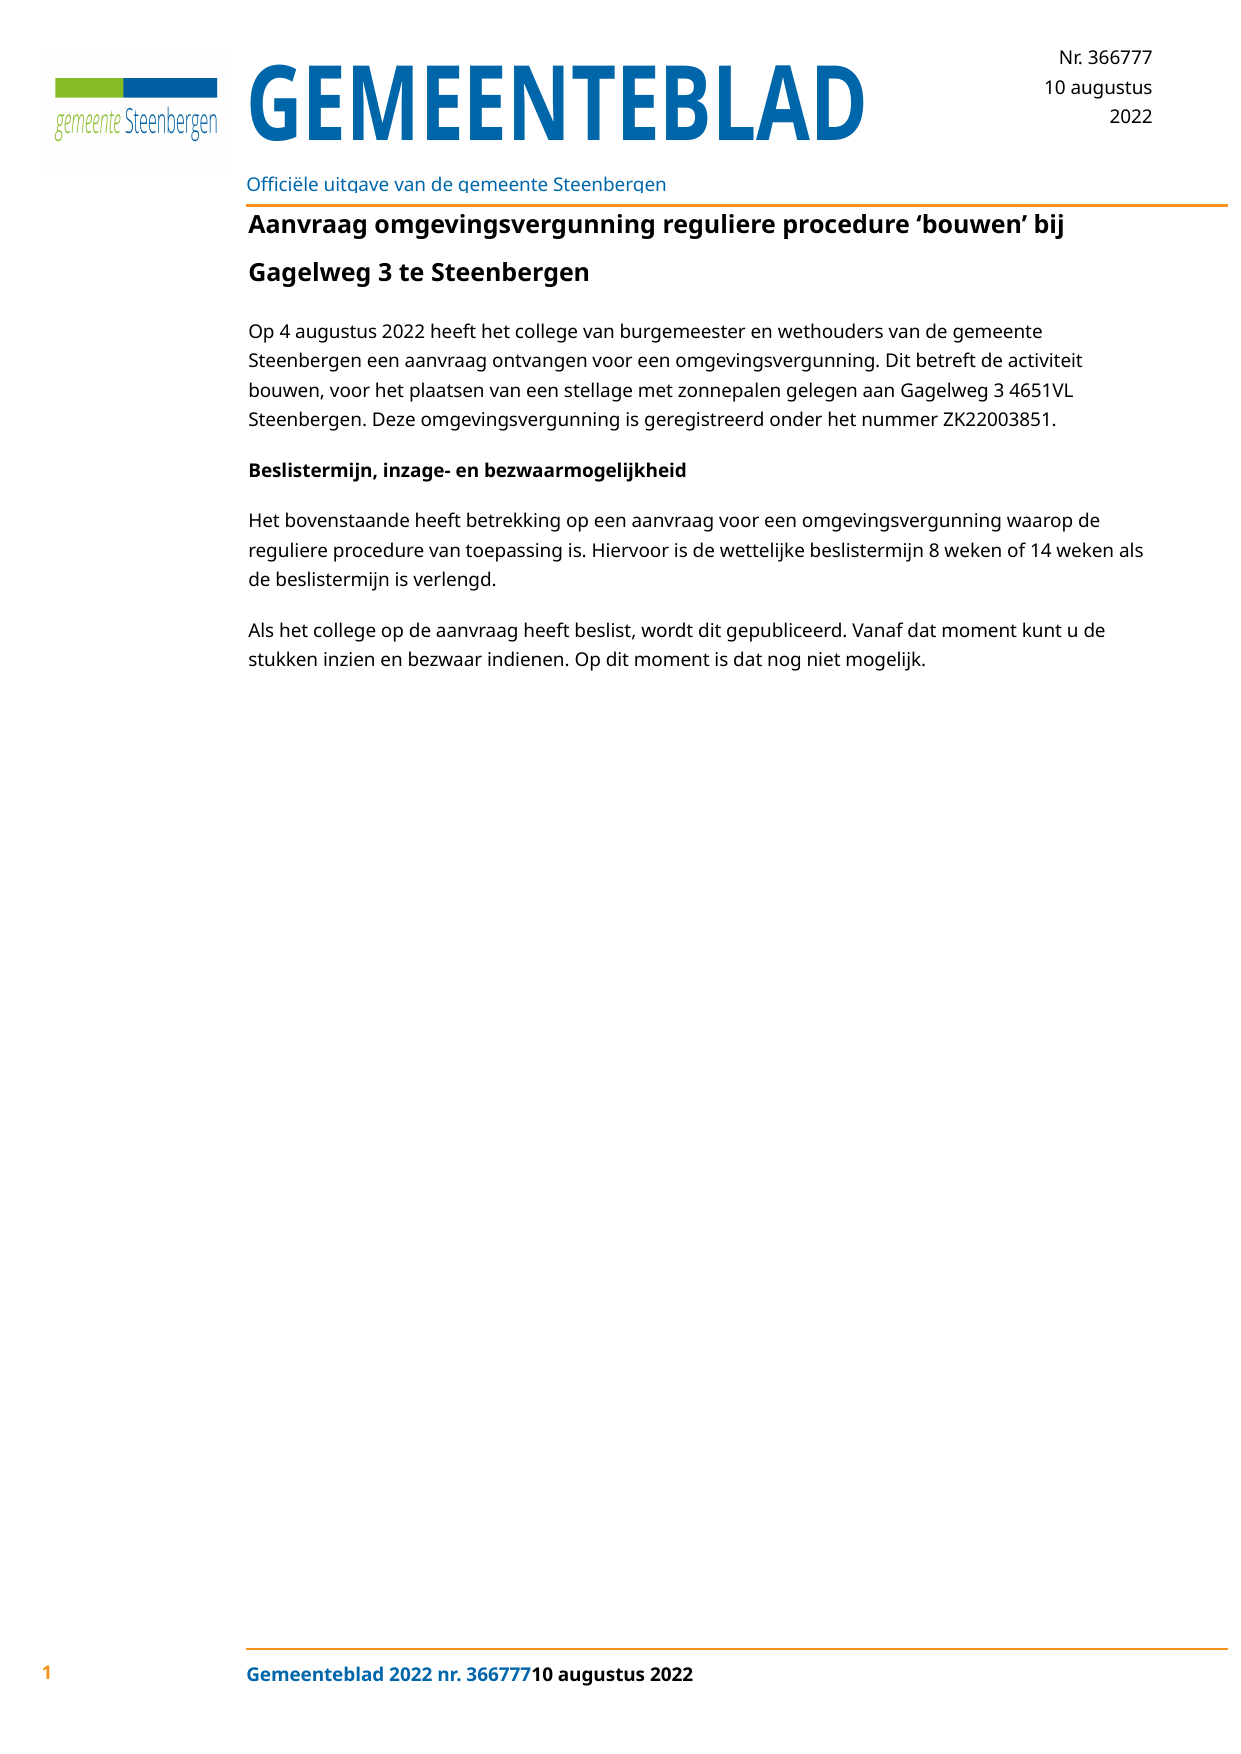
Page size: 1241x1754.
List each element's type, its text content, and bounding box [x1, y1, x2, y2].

text Beslistermijn, inzage- en bezwaarmogelijkheid [248, 457, 1152, 483]
text Op 4 augustus 2022 heeft het college van burgemeester en wethouders van de gemeente Steenbergen een aanvraag ontvangen voor een omgevingsvergunning. Dit betreft de activiteit bouwen, voor het plaatsen van een stellage met zonnepalen gelegen aan Gagelweg 3 4651VL Steenbergen. Deze omgevingsvergunning is geregistreerd onder het nummer ZK22003851. [248, 318, 1152, 432]
text Het bovenstaande heeft betrekking op een aanvraag voor een omgevingsvergunning waarop de reguliere procedure van toepassing is. Hiervoor is de wettelijke beslistermijn 8 weken of 14 weken als de beslistermijn is verlengd. [248, 507, 1152, 592]
text Als het college op de aanvraag heeft beslist, wordt dit gepubliceerd. Vanaf dat moment kunt u de stukken inzien en bezwaar indienen. Op dit moment is dat nog niet mogelijk. [248, 617, 1152, 672]
text Aanvraag omgevingsvergunning reguliere procedure ‘bouwen’ bij Gagelweg 3 te Steenbergen [248, 207, 1152, 288]
picture [41, 47, 231, 172]
